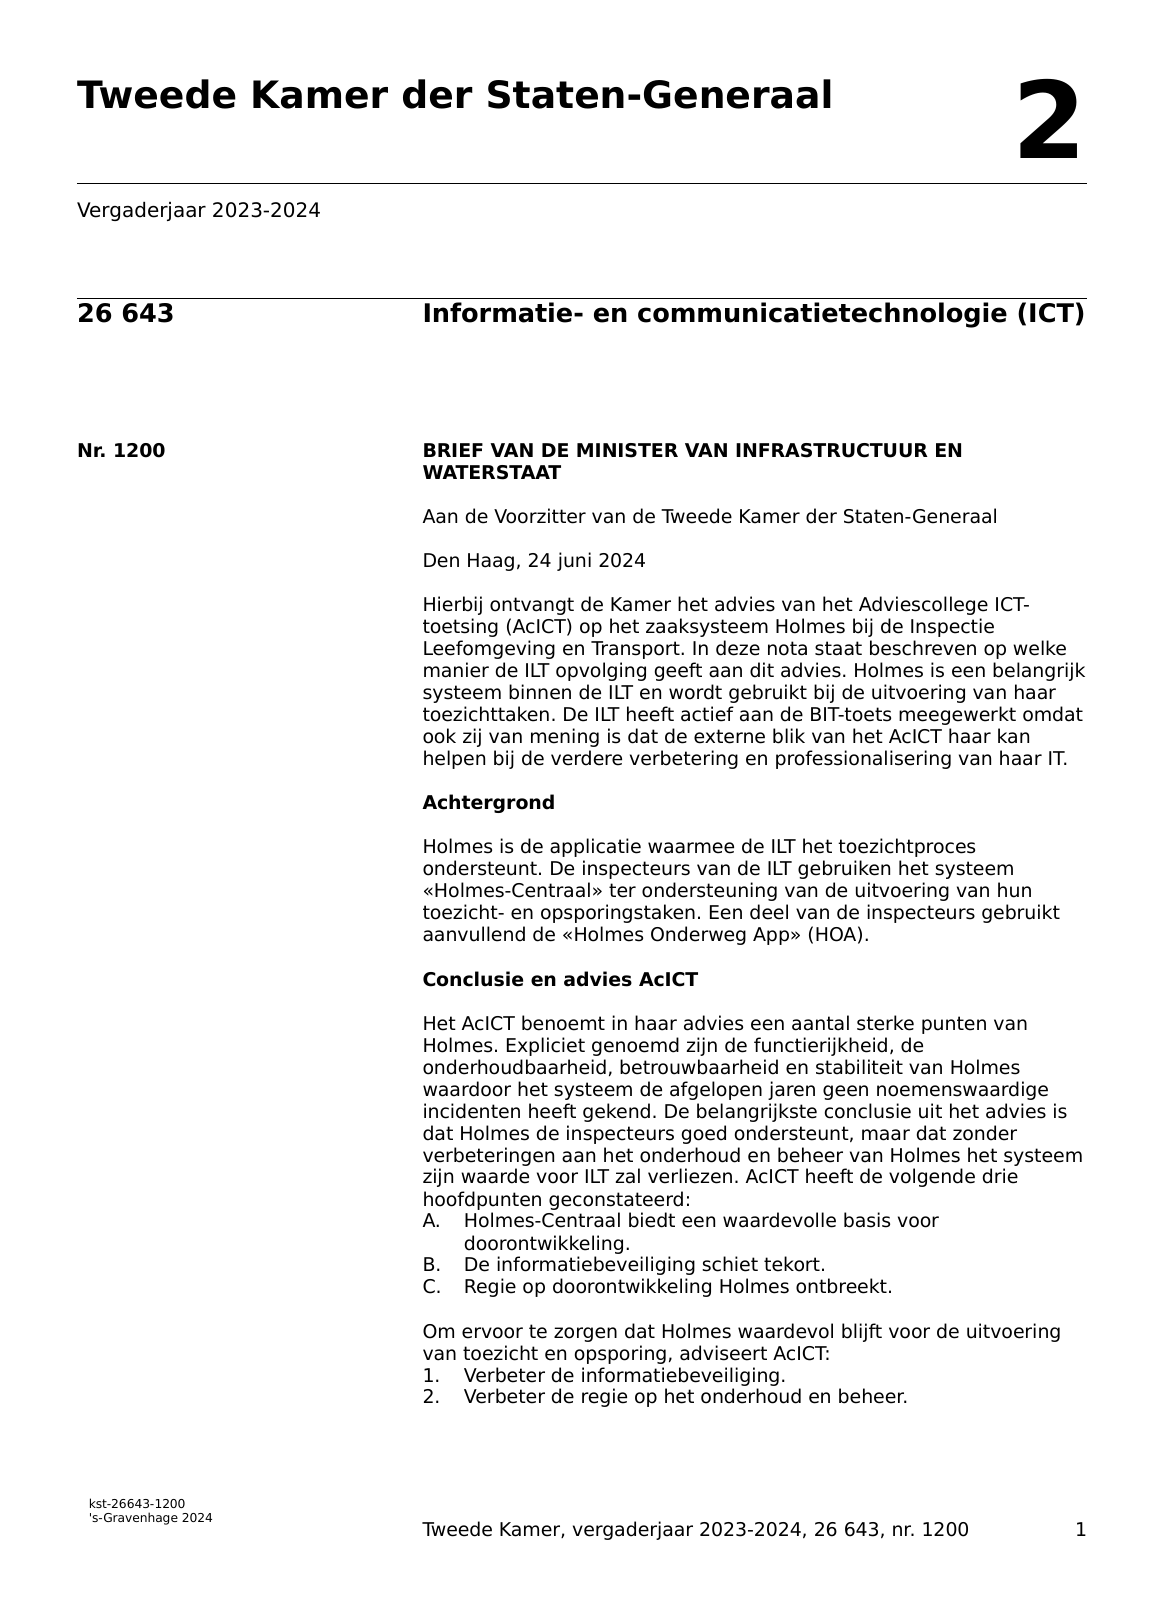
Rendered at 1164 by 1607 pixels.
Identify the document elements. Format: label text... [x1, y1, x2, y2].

text 2. Verbeter de regie op het onderhoud en beheer. [422, 1386, 1087, 1408]
table_cell Vergaderjaar 2023-2024 [77, 184, 1087, 298]
text C. Regie op doorontwikkeling Holmes ontbreekt. [422, 1276, 1087, 1298]
text Den Haag, 24 juni 2024 [422, 550, 1087, 572]
subtitle Conclusie en advies AcICT [422, 968, 1087, 990]
subtitle 26 643 Informatie- en communicatietechnologie (ICT) [77, 299, 1087, 329]
text B. De informatiebeveiliging schiet tekort. [422, 1254, 1087, 1276]
text kst-26643-1200 [88, 1497, 323, 1511]
table_header Tweede Kamer der Staten-Generaal [77, 59, 886, 183]
text 's-Gravenhage 2024 [88, 1511, 323, 1525]
text Holmes is de applicatie waarmee de ILT het toezichtproces ondersteunt. De inspecteurs van de ILT gebruiken het systeem «Holmes-Centraal» ter ondersteuning van de uitvoering van hun toezicht- en opsporingstaken. Een deel van de inspecteurs gebruikt aanvullend de «Holmes Onderweg App» (HOA). [422, 836, 1087, 946]
text Aan de Voorzitter van de Tweede Kamer der Staten-Generaal [422, 506, 1087, 528]
text Het AcICT benoemt in haar advies een aantal sterke punten van Holmes. Expliciet genoemd zijn de functierijkheid, de onderhoudbaarheid, betrouwbaarheid en stabiliteit van Holmes waardoor het systeem de afgelopen jaren geen noemenswaardige incidenten heeft gekend. De belangrijkste conclusie uit het advies is dat Holmes de inspecteurs goed ondersteunt, maar dat zonder verbeteringen aan het onderhoud en beheer van Holmes het systeem zijn waarde voor ILT zal verliezen. AcICT heeft de volgende drie hoofdpunten geconstateerd: [422, 1013, 1087, 1210]
text A. Holmes-Centraal biedt een waardevolle basis voor doorontwikkeling. [422, 1210, 1087, 1254]
subtitle Nr. 1200 BRIEF VAN DE MINISTER VAN INFRASTRUCTUUR EN WATERSTAAT [77, 440, 1087, 484]
text Hierbij ontvangt de Kamer het advies van het Adviescollege ICT-toetsing (AcICT) op het zaaksysteem Holmes bij de Inspectie Leefomgeving en Transport. In deze nota staat beschreven op welke manier de ILT opvolging geeft aan dit advies. Holmes is een belangrijk systeem binnen de ILT en wordt gebruikt bij de uitvoering van haar toezichttaken. De ILT heeft actief aan de BIT-toets meegewerkt omdat ook zij van mening is dat de externe blik van het AcICT haar kan helpen bij de verdere verbetering en professionalisering van haar IT. [422, 594, 1087, 770]
text Om ervoor te zorgen dat Holmes waardevol blijft voor de uitvoering van toezicht en opsporing, adviseert AcICT: [422, 1321, 1087, 1364]
table_header 2 [886, 59, 1087, 183]
text 1. Verbeter de informatiebeveiliging. [422, 1364, 1087, 1386]
subtitle Achtergrond [422, 792, 1087, 814]
